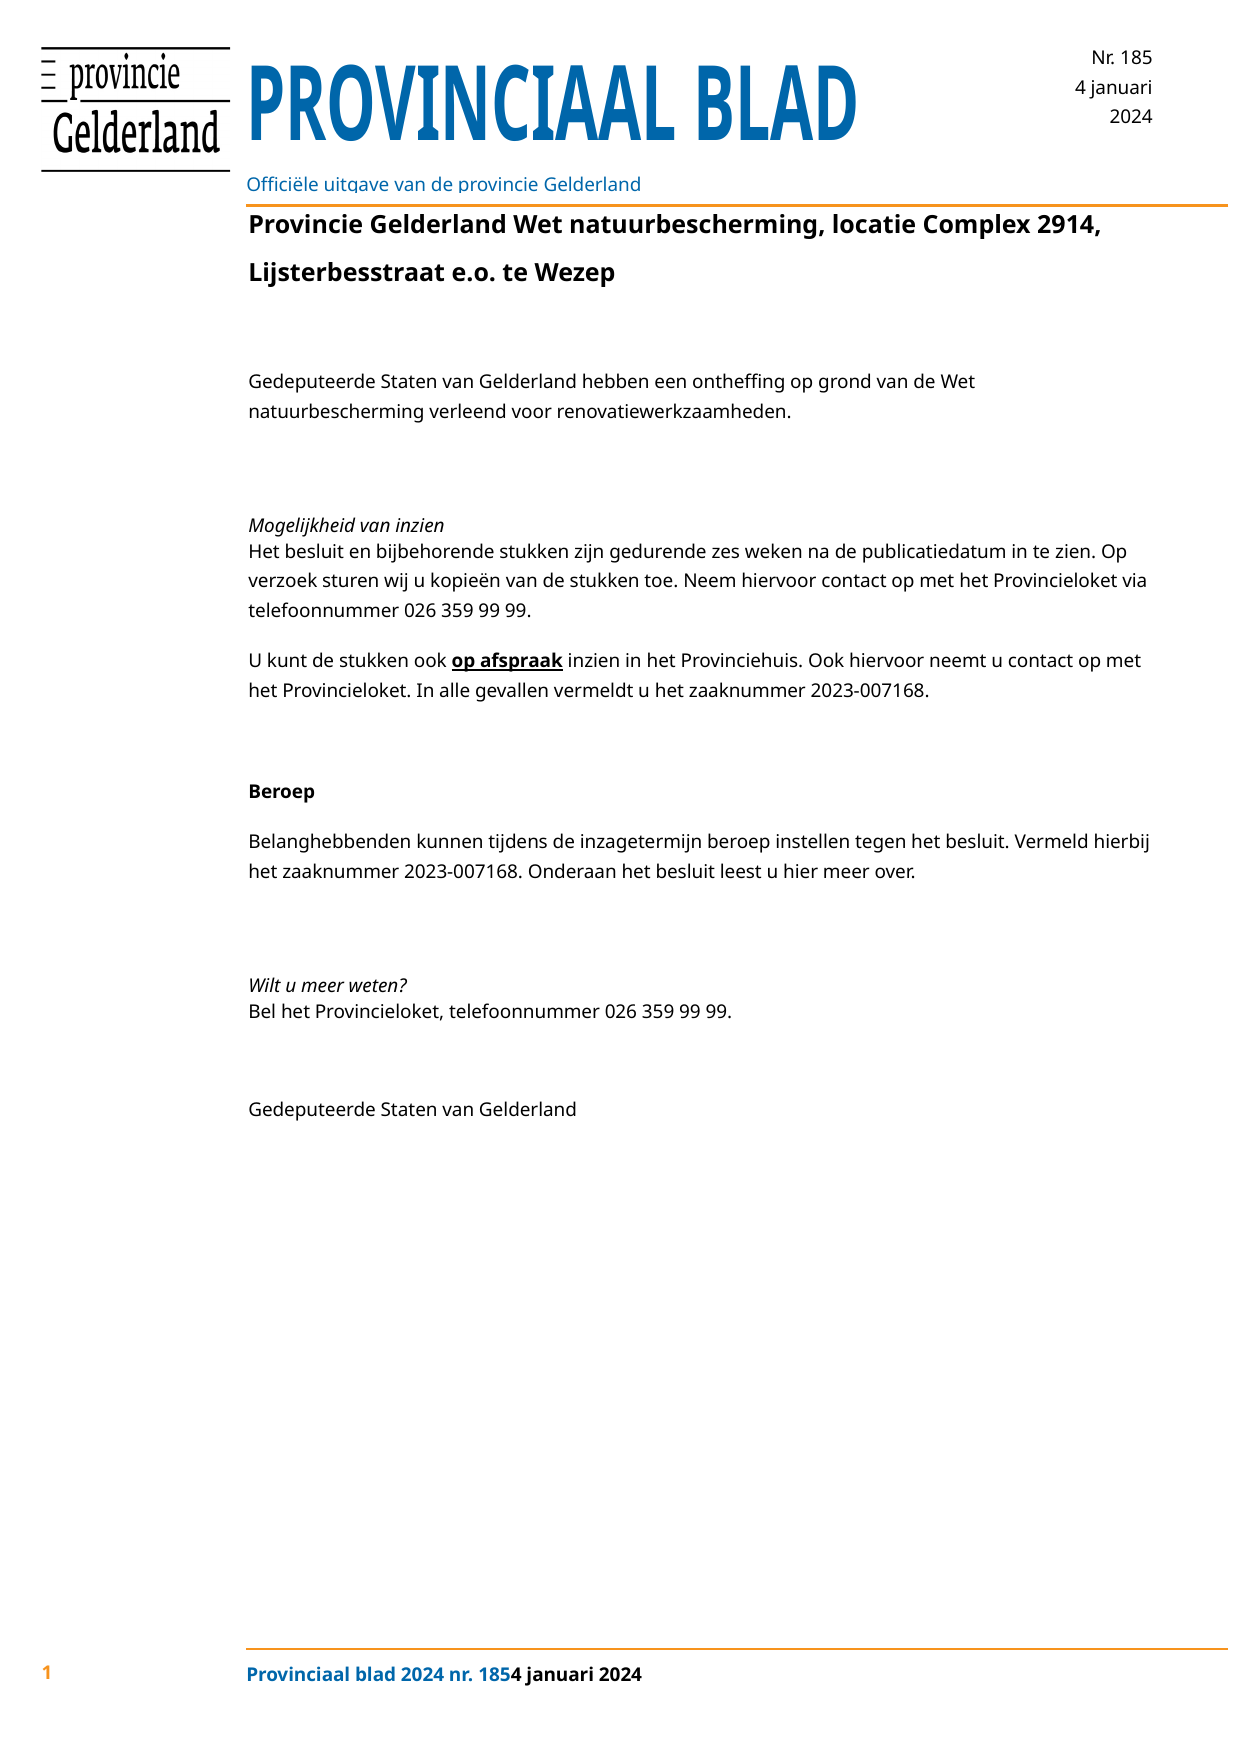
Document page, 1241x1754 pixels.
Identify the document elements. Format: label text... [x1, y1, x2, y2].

text Beroep [248, 778, 1152, 804]
text Mogelijkheid van inzien [248, 512, 1152, 538]
text Wilt u meer weten? [248, 972, 1152, 998]
text Provincie Gelderland Wet natuurbescherming, locatie Complex 2914, Lijsterbesstraat e.o. te Wezep [248, 207, 1152, 288]
text Gedeputeerde Staten van Gelderland hebben een ontheffing op grond van de Wet natuurbescherming verleend voor renovatiewerkzaamheden. [248, 368, 1152, 424]
text Gedeputeerde Staten van Gelderland [248, 1096, 1152, 1122]
text Belanghebbenden kunnen tijdens de inzagetermijn beroep instellen tegen het besluit. Vermeld hierbij het zaaknummer 2023-007168. Onderaan het besluit leest u hier meer over. [248, 828, 1152, 884]
text Bel het Provincieloket, telefoonnummer 026 359 99 99. [248, 998, 1152, 1024]
text Het besluit en bijbehorende stukken zijn gedurende zes weken na de publicatiedatum in te zien. Op verzoek sturen wij u kopieën van de stukken toe. Neem hiervoor contact op met het Provincieloket via telefoonnummer 026 359 99 99. [248, 538, 1152, 623]
picture [41, 47, 231, 172]
text U kunt de stukken ook op afspraak inzien in het Provinciehuis. Ook hiervoor neemt u contact op met het Provincieloket. In alle gevallen vermeldt u het zaaknummer 2023-007168. [248, 648, 1152, 703]
